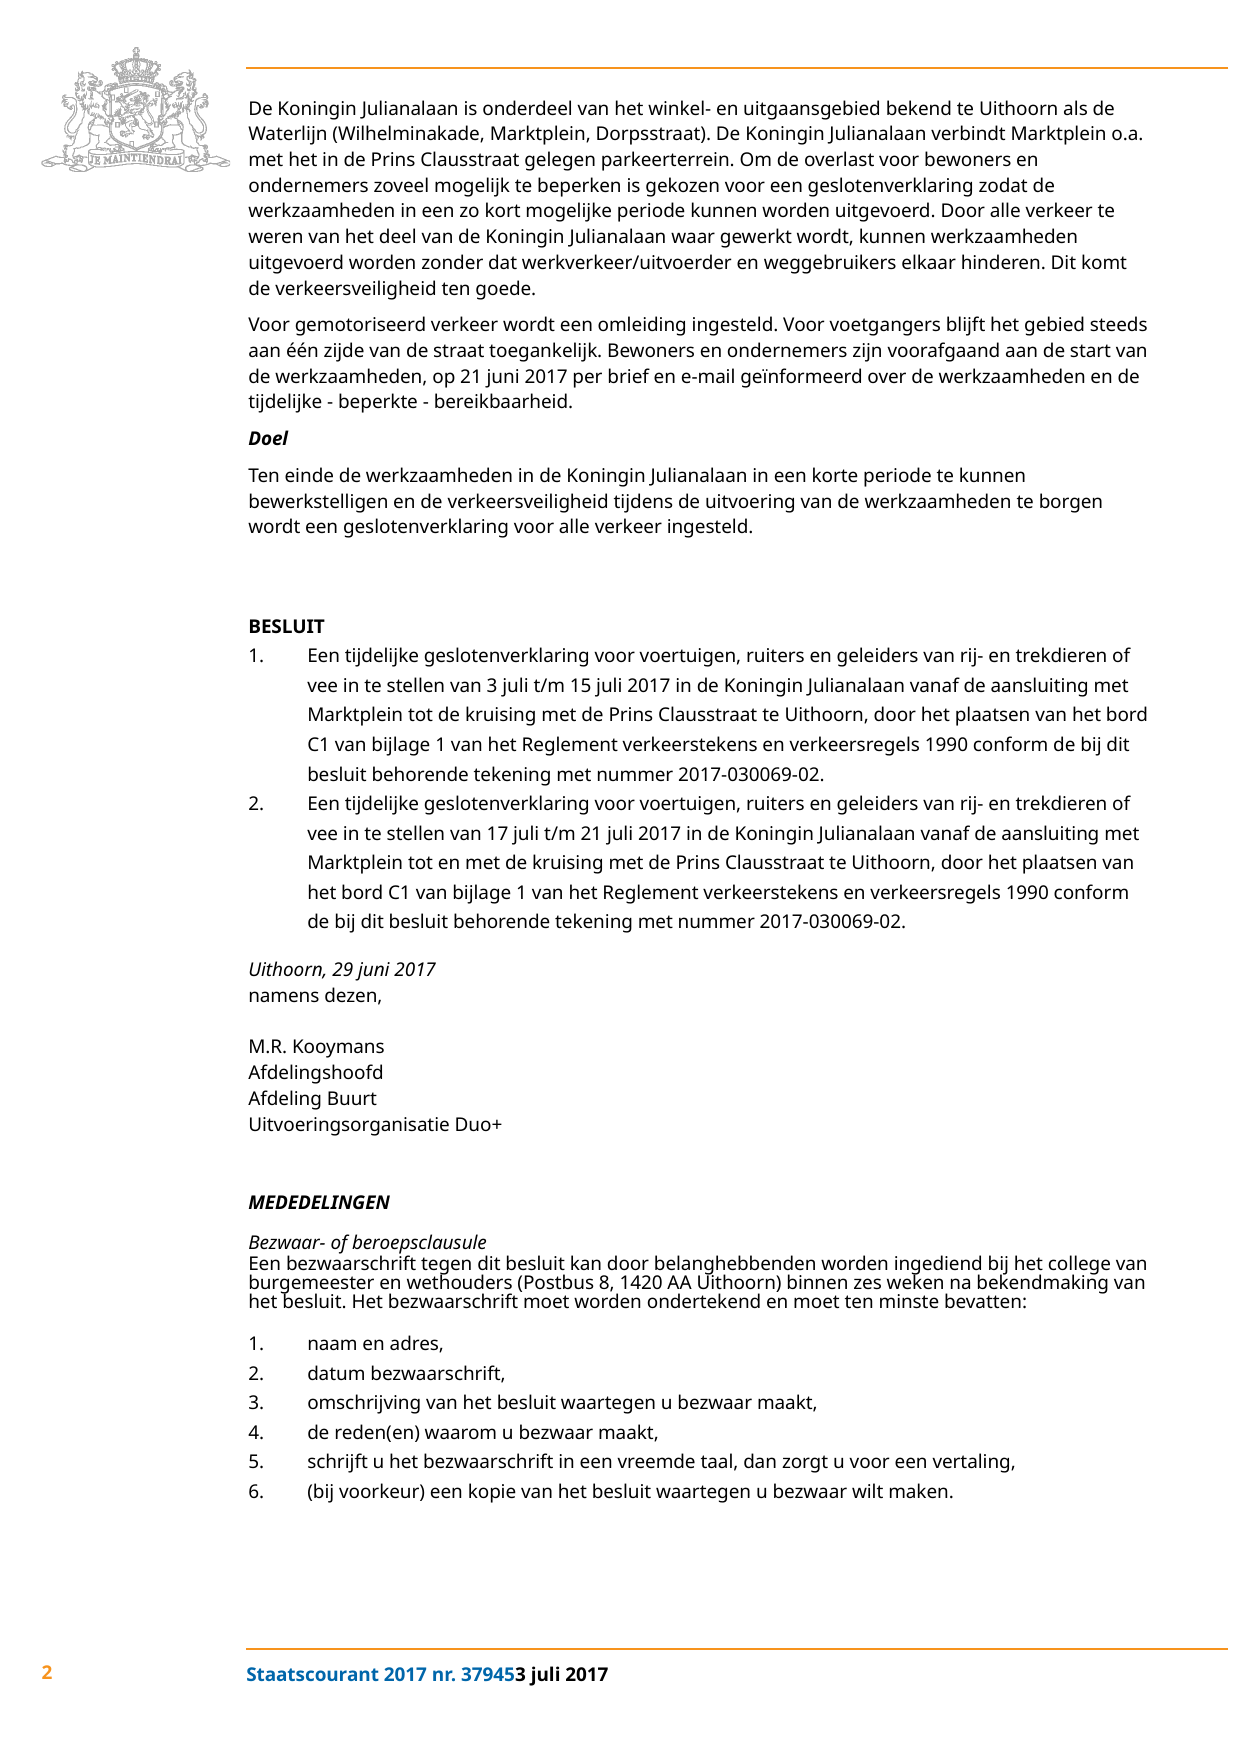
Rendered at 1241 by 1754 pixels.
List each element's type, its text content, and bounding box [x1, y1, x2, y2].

text M.R. Kooymans [248, 1034, 1152, 1059]
list datum bezwaarschrift, [248, 1360, 1152, 1385]
list omschrijving van het besluit waartegen u bezwaar maakt, [248, 1389, 1152, 1415]
text Doel [248, 425, 1152, 451]
list (bij voorkeur) een kopie van het besluit waartegen u bezwaar wilt maken. [248, 1478, 1152, 1504]
list Een tijdelijke geslotenverklaring voor voertuigen, ruiters en geleiders van rij- en trekdieren of vee in te stellen van 3 juli t/m 15 juli 2017 in de Koningin Julianalaan vanaf de aansluiting met Marktplein tot de kruising met de Prins Clausstraat te Uithoorn, door het plaatsen van het bord C1 van bijlage 1 van het Reglement verkeerstekens en verkeersregels 1990 conform de bij dit besluit behorende tekening met nummer 2017-030069-02. [248, 642, 1152, 787]
text namens dezen, [248, 982, 1152, 1008]
text BESLUIT [248, 613, 1152, 639]
text Bezwaar- of beroepsclausule [248, 1229, 1152, 1254]
list Een tijdelijke geslotenverklaring voor voertuigen, ruiters en geleiders van rij- en trekdieren of vee in te stellen van 17 juli t/m 21 juli 2017 in de Koningin Julianalaan vanaf de aansluiting met Marktplein tot en met de kruising met de Prins Clausstraat te Uithoorn, door het plaatsen van het bord C1 van bijlage 1 van het Reglement verkeerstekens en verkeersregels 1990 conform de bij dit besluit behorende tekening met nummer 2017-030069-02. [248, 790, 1152, 934]
text Afdelingshoofd [248, 1059, 1152, 1085]
text Ten einde de werkzaamheden in de Koningin Julianalaan in een korte periode te kunnen bewerkstelligen en de verkeersveiligheid tijdens de uitvoering van de werkzaamheden te borgen wordt een geslotenverklaring voor alle verkeer ingesteld. [248, 462, 1152, 539]
picture [41, 47, 231, 172]
text Uithoorn, 29 juni 2017 [248, 957, 1152, 982]
list naam en adres, [248, 1330, 1152, 1356]
list schrijft u het bezwaarschrift in een vreemde taal, dan zorgt u voor een vertaling, [248, 1448, 1152, 1474]
text De Koningin Julianalaan is onderdeel van het winkel- en uitgaansgebied bekend te Uithoorn als de Waterlijn (Wilhelminakade, Marktplein, Dorpsstraat). De Koningin Julianalaan verbindt Marktplein o.a. met het in de Prins Clausstraat gelegen parkeerterrein. Om de overlast voor bewoners en ondernemers zoveel mogelijk te beperken is gekozen voor een geslotenverklaring zodat de werkzaamheden in een zo kort mogelijke periode kunnen worden uitgevoerd. Door alle verkeer te weren van het deel van de Koningin Julianalaan waar gewerkt wordt, kunnen werkzaamheden uitgevoerd worden zonder dat werkverkeer/uitvoerder en weggebruikers elkaar hinderen. Dit komt de verkeersveiligheid ten goede. [248, 95, 1152, 301]
text Afdeling Buurt [248, 1085, 1152, 1111]
text Voor gemotoriseerd verkeer wordt een omleiding ingesteld. Voor voetgangers blijft het gebied steeds aan één zijde van de straat toegankelijk. Bewoners en ondernemers zijn voorafgaand aan de start van de werkzaamheden, op 21 juni 2017 per brief en e-mail geïnformeerd over de werkzaamheden en de tijdelijke - beperkte - bereikbaarheid. [248, 312, 1152, 414]
text MEDEDELINGEN [248, 1189, 1152, 1215]
list de reden(en) waarom u bezwaar maakt, [248, 1419, 1152, 1444]
text Een bezwaarschrift tegen dit besluit kan door belanghebbenden worden ingediend bij het college van burgemeester en wethouders (Postbus 8, 1420 AA Uithoorn) binnen zes weken na bekendmaking van het besluit. Het bezwaarschrift moet worden ondertekend en moet ten minste bevatten: [248, 1254, 1152, 1312]
text Uitvoeringsorganisatie Duo+ [248, 1111, 1152, 1137]
